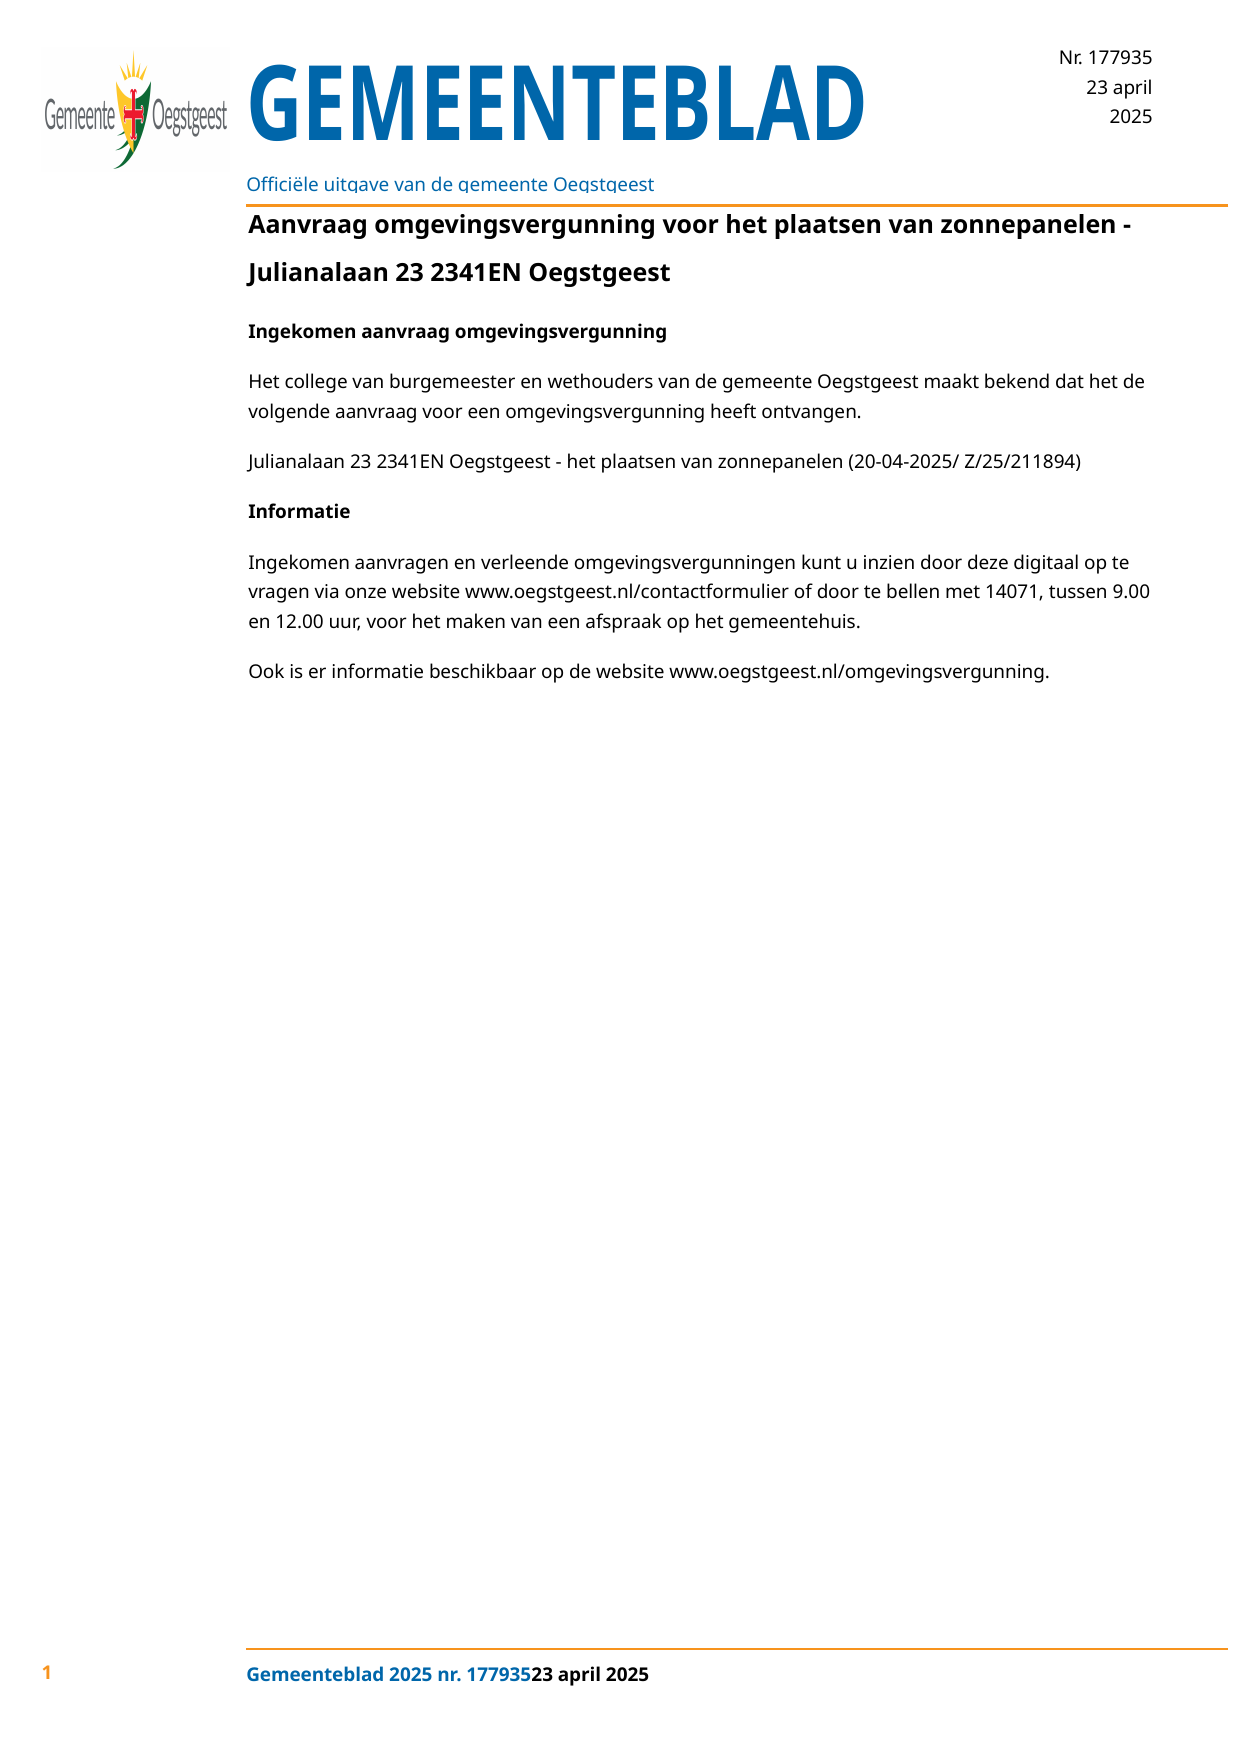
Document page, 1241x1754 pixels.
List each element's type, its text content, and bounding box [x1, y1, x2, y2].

text Ingekomen aanvragen en verleende omgevingsvergunningen kunt u inzien door deze digitaal op te vragen via onze website www.oegstgeest.nl/contactformulier of door te bellen met 14071, tussen 9.00 en 12.00 uur, voor het maken van een afspraak op het gemeentehuis. [248, 549, 1152, 634]
text Ingekomen aanvraag omgevingsvergunning [248, 318, 1152, 344]
text Julianalaan 23 2341EN Oegstgeest - het plaatsen van zonnepanelen (20-04-2025/ Z/25/211894) [248, 448, 1152, 474]
picture [41, 47, 231, 172]
text Het college van burgemeester en wethouders van de gemeente Oegstgeest maakt bekend dat het de volgende aanvraag voor een omgevingsvergunning heeft ontvangen. [248, 368, 1152, 424]
text Ook is er informatie beschikbaar op de website www.oegstgeest.nl/omgevingsvergunning. [248, 659, 1152, 684]
text Informatie [248, 499, 1152, 524]
text Aanvraag omgevingsvergunning voor het plaatsen van zonnepanelen - Julianalaan 23 2341EN Oegstgeest [248, 207, 1152, 288]
